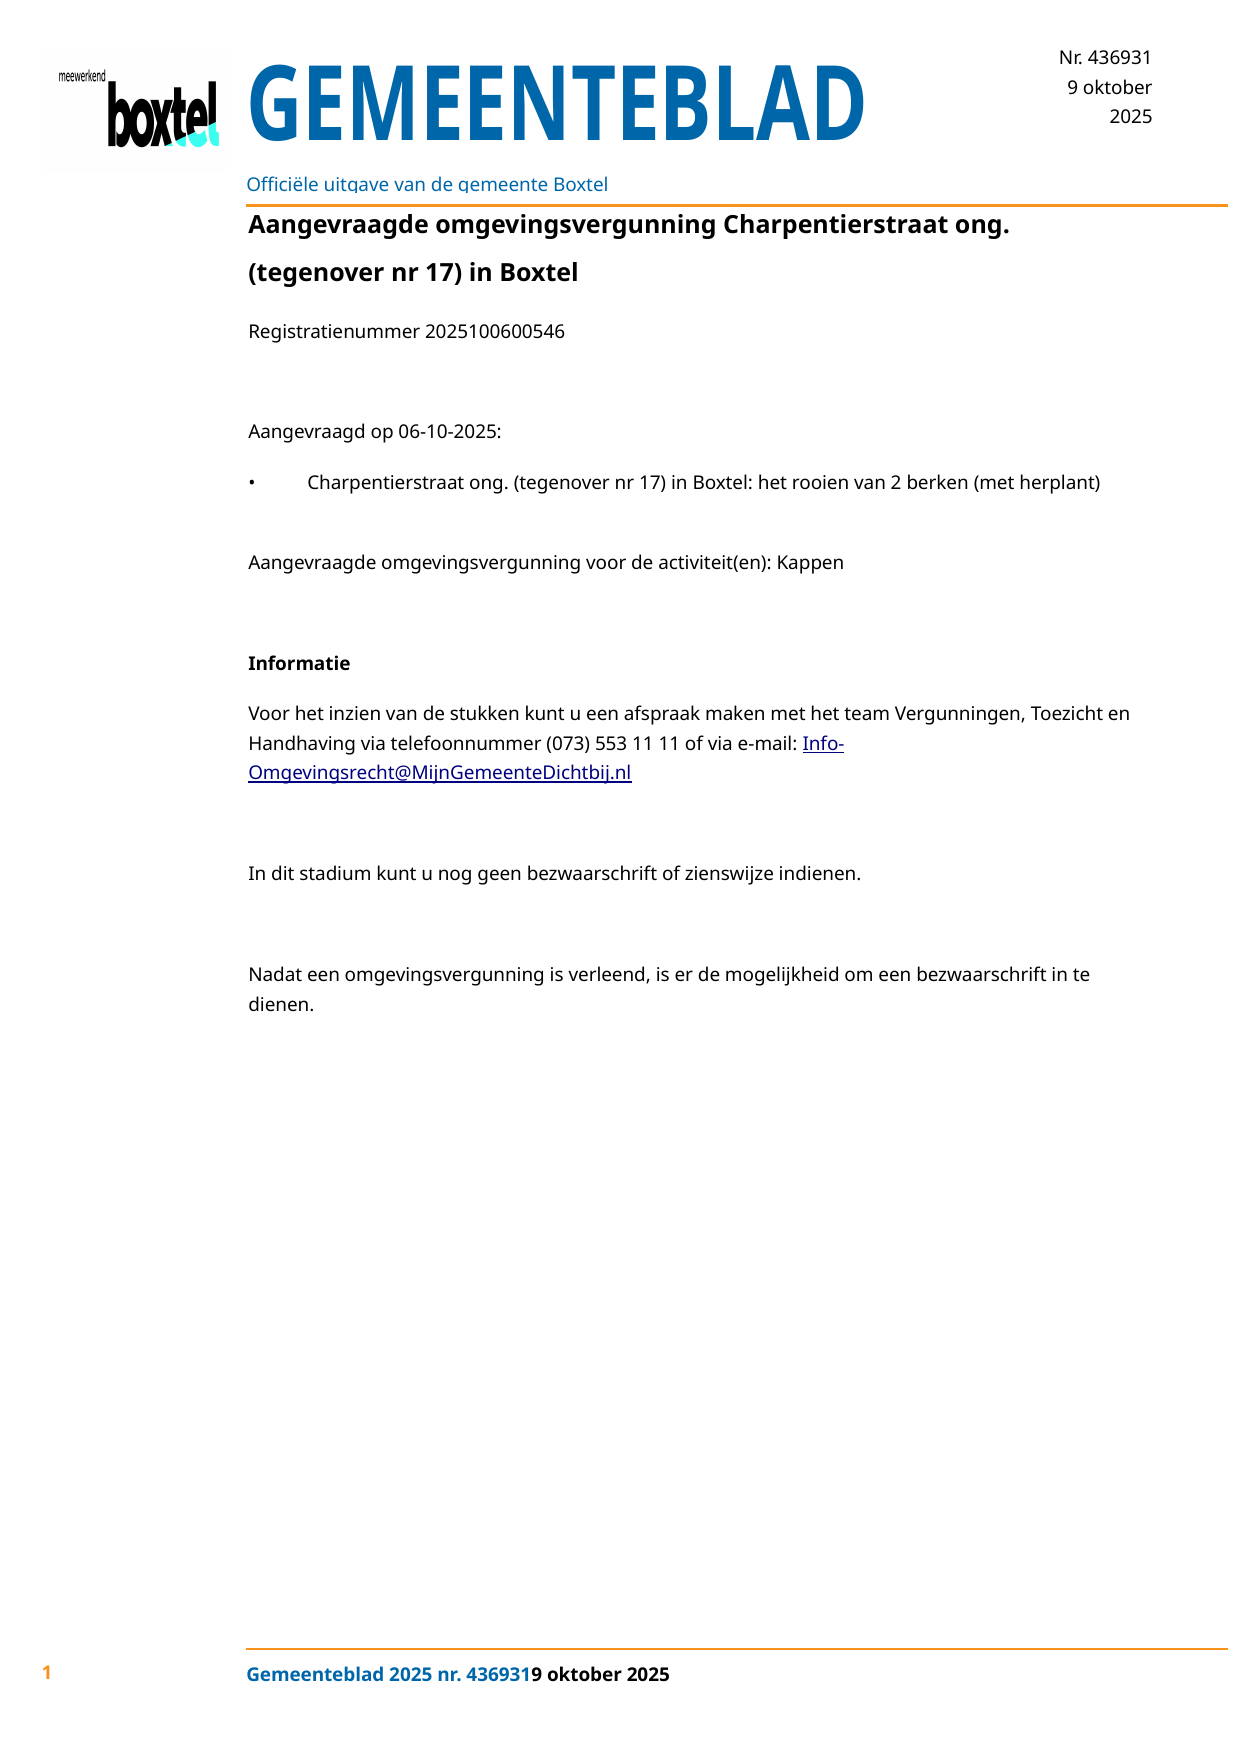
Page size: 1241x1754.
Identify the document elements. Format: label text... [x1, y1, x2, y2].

text In dit stadium kunt u nog geen bezwaarschrift of zienswijze indienen. [248, 860, 1152, 886]
picture [41, 47, 231, 172]
text Nadat een omgevingsvergunning is verleend, is er de mogelijkheid om een bezwaarschrift in te dienen. [248, 961, 1152, 1017]
text Voor het inzien van de stukken kunt u een afspraak maken met het team Vergunningen, Toezicht en Handhaving via telefoonnummer (073) 553 11 11 of via e-mail: Info-Omgevingsrecht@MijnGemeenteDichtbij.nl [248, 700, 1152, 785]
list Charpentierstraat ong. (tegenover nr 17) in Boxtel: het rooien van 2 berken (met herplant) [248, 469, 1152, 495]
text Registratienummer 2025100600546 [248, 318, 1152, 344]
text Informatie [248, 650, 1152, 676]
text Aangevraagde omgevingsvergunning Charpentierstraat ong. (tegenover nr 17) in Boxtel [248, 207, 1152, 288]
text Aangevraagde omgevingsvergunning voor de activiteit(en): Kappen [248, 549, 1152, 575]
text Aangevraagd op 06-10-2025: [248, 419, 1152, 444]
